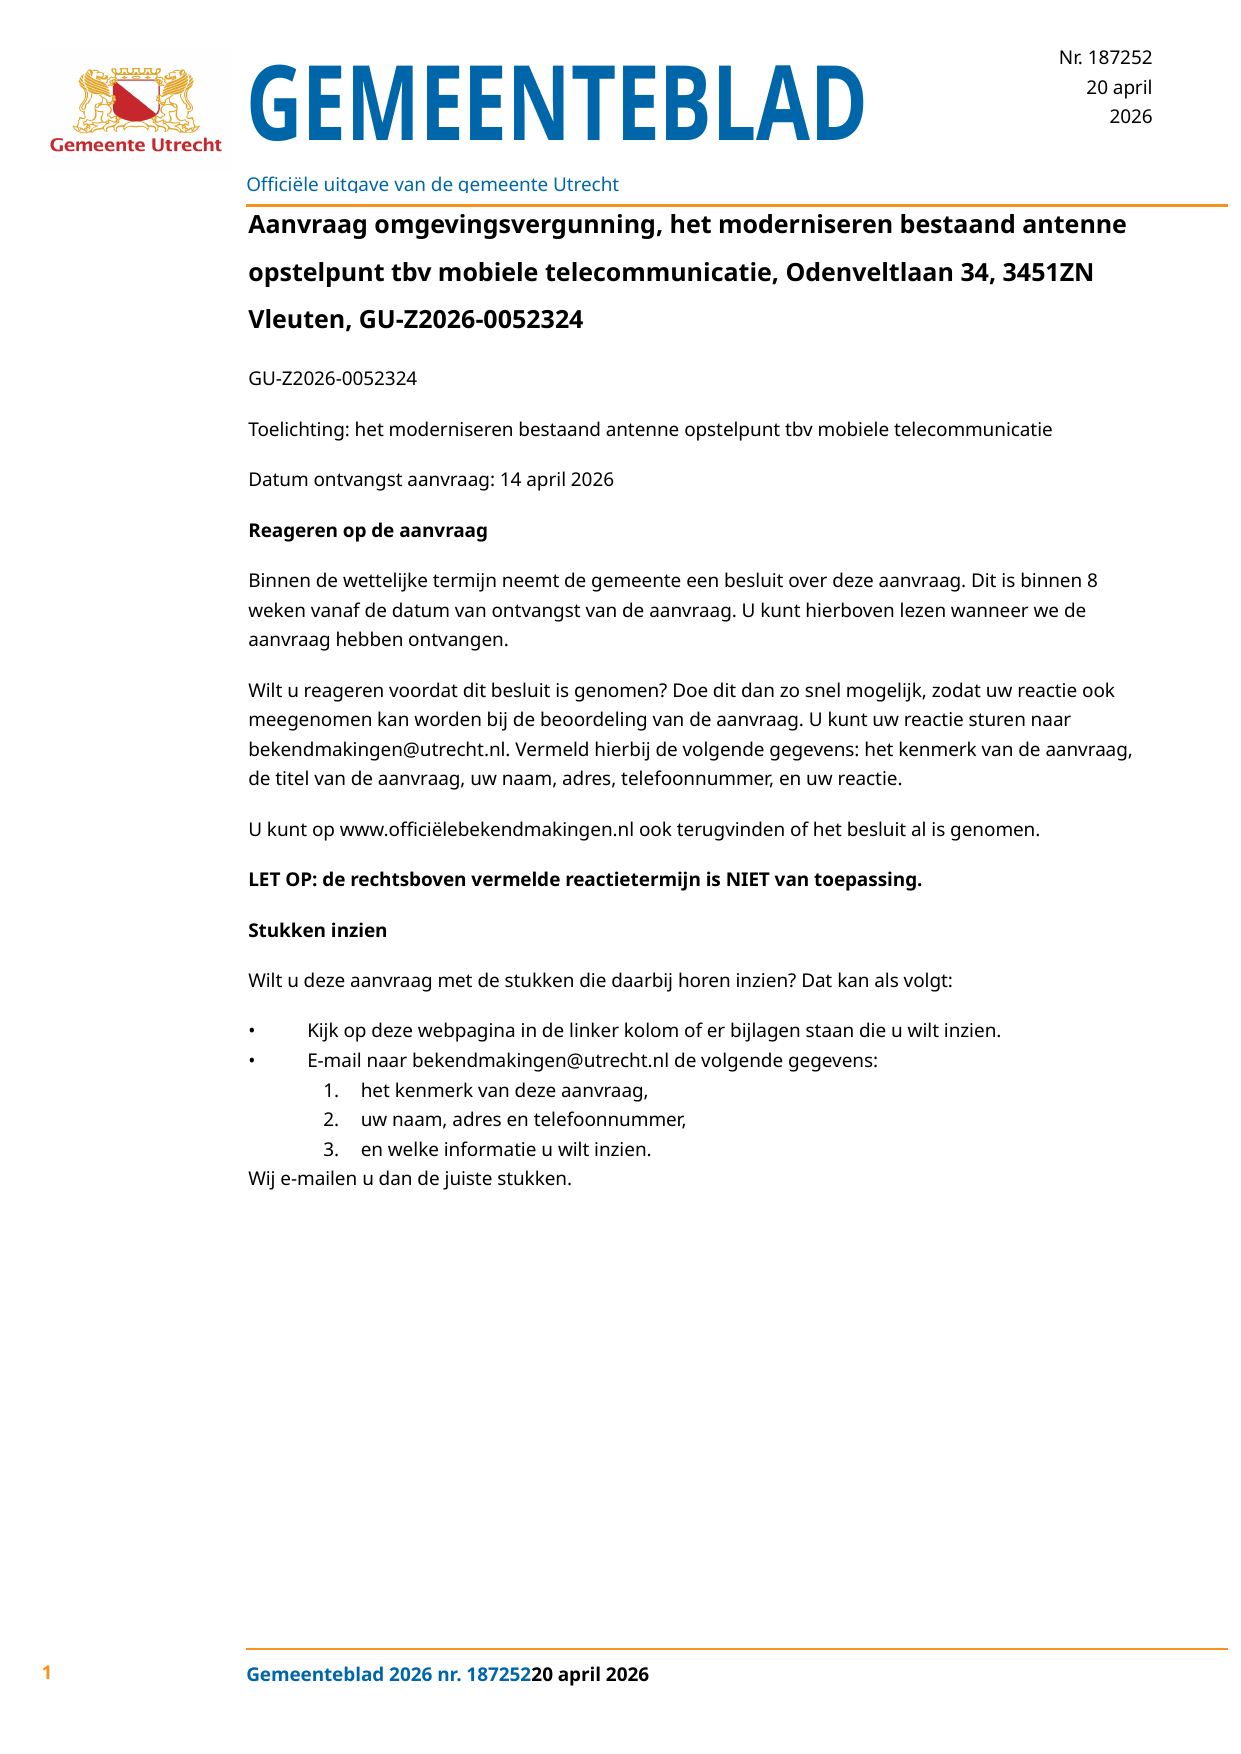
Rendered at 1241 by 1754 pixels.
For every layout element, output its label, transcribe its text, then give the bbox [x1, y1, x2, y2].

text Wilt u reageren voordat dit besluit is genomen? Doe dit dan zo snel mogelijk, zodat uw reactie ook meegenomen kan worden bij de beoordeling van de aanvraag. U kunt uw reactie sturen naar bekendmakingen@utrecht.nl. Vermeld hierbij de volgende gegevens: het kenmerk van de aanvraag, de titel van de aanvraag, uw naam, adres, telefoonnummer, en uw reactie. [248, 677, 1152, 791]
text LET OP: de rechtsboven vermelde reactietermijn is NIET van toepassing. [248, 866, 1152, 892]
list Kijk op deze webpagina in de linker kolom of er bijlagen staan die u wilt inzien. [248, 1018, 1152, 1043]
list uw naam, adres en telefoonnummer, [323, 1106, 1152, 1132]
text Aanvraag omgevingsvergunning, het moderniseren bestaand antenne opstelpunt tbv mobiele telecommunicatie, Odenveltlaan 34, 3451ZN Vleuten, GU-Z2026-0052324 [248, 207, 1152, 336]
text GU-Z2026-0052324 [248, 366, 1152, 391]
text Binnen de wettelijke termijn neemt de gemeente een besluit over deze aanvraag. Dit is binnen 8 weken vanaf de datum van ontvangst van de aanvraag. U kunt hierboven lezen wanneer we de aanvraag hebben ontvangen. [248, 567, 1152, 652]
text Toelichting: het moderniseren bestaand antenne opstelpunt tbv mobiele telecommunicatie [248, 416, 1152, 442]
list het kenmerk van deze aanvraag, [323, 1077, 1152, 1102]
list E-mail naar bekendmakingen@utrecht.nl de volgende gegevens: [248, 1047, 1152, 1073]
text Datum ontvangst aanvraag: 14 april 2026 [248, 466, 1152, 492]
text Wilt u deze aanvraag met de stukken die daarbij horen inzien? Dat kan als volgt: [248, 967, 1152, 993]
picture [41, 47, 231, 172]
list en welke informatie u wilt inzien. [323, 1136, 1152, 1162]
text Stukken inzien [248, 917, 1152, 942]
text Reageren op de aanvraag [248, 517, 1152, 542]
text U kunt op www.officiëlebekendmakingen.nl ook terugvinden of het besluit al is genomen. [248, 816, 1152, 842]
text Wij e-mailen u dan de juiste stukken. [248, 1166, 1152, 1191]
